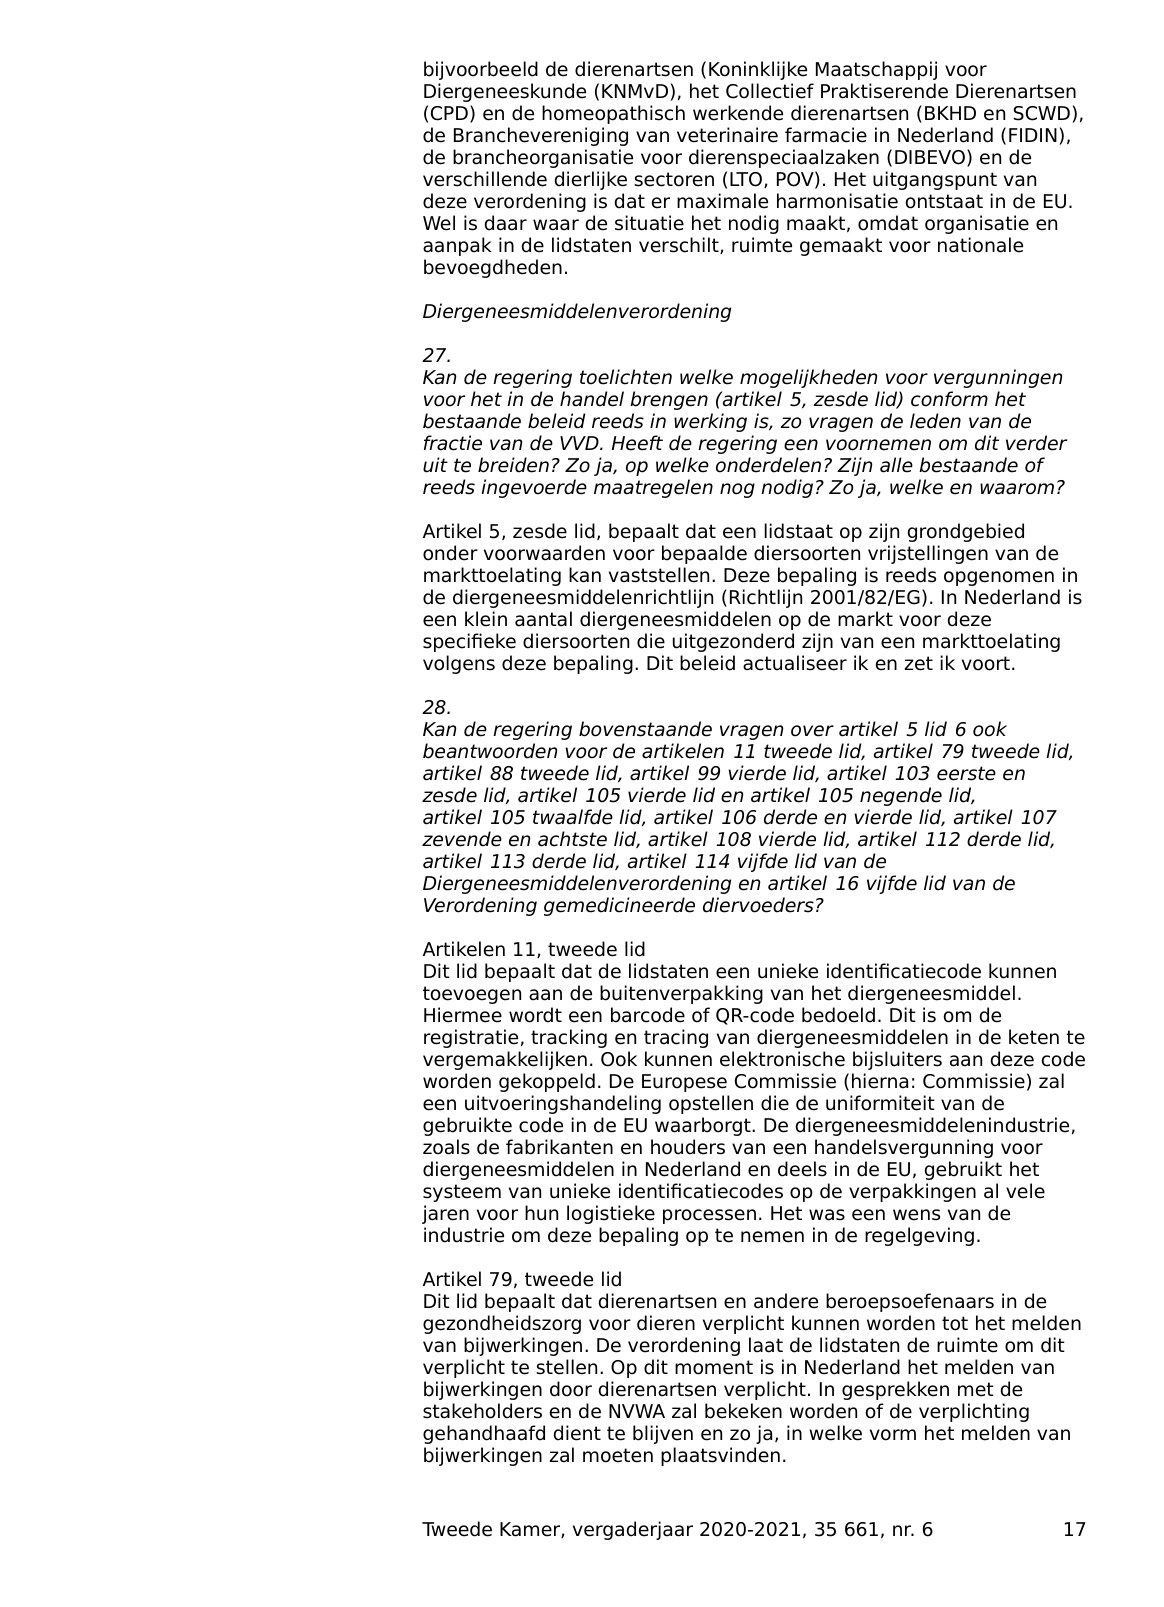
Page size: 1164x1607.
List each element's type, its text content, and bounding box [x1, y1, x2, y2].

text Kan de regering bovenstaande vragen over artikel 5 lid 6 ook beantwoorden voor de artikelen 11 tweede lid, artikel 79 tweede lid, artikel 88 tweede lid, artikel 99 vierde lid, artikel 103 eerste en zesde lid, artikel 105 vierde lid en artikel 105 negende lid, artikel 105 twaalfde lid, artikel 106 derde en vierde lid, artikel 107 zevende en achtste lid, artikel 108 vierde lid, artikel 112 derde lid, artikel 113 derde lid, artikel 114 vijfde lid van de Diergeneesmiddelenverordening en artikel 16 vijfde lid van de Verordening gemedicineerde diervoeders? [422, 719, 1087, 917]
text bijvoorbeeld de dierenartsen (Koninklijke Maatschappij voor Diergeneeskunde (KNMvD), het Collectief Praktiserende Dierenartsen (CPD) en de homeopathisch werkende dierenartsen (BKHD en SCWD), de Branchevereniging van veterinaire farmacie in Nederland (FIDIN), de brancheorganisatie voor dierenspeciaalzaken (DIBEVO) en de verschillende dierlijke sectoren (LTO, POV). Het uitgangspunt van deze verordening is dat er maximale harmonisatie ontstaat in de EU. Wel is daar waar de situatie het nodig maakt, omdat organisatie en aanpak in de lidstaten verschilt, ruimte gemaakt voor nationale bevoegdheden. [422, 59, 1087, 279]
text Artikel 5, zesde lid, bepaalt dat een lidstaat op zijn grondgebied onder voorwaarden voor bepaalde diersoorten vrijstellingen van de markttoelating kan vaststellen. Deze bepaling is reeds opgenomen in de diergeneesmiddelenrichtlijn (Richtlijn 2001/82/EG). In Nederland is een klein aantal diergeneesmiddelen op de markt voor deze specifieke diersoorten die uitgezonderd zijn van een markttoelating volgens deze bepaling. Dit beleid actualiseer ik en zet ik voort. [422, 521, 1087, 675]
text Dit lid bepaalt dat de lidstaten een unieke identificatiecode kunnen toevoegen aan de buitenverpakking van het diergeneesmiddel. Hiermee wordt een barcode of QR-code bedoeld. Dit is om de registratie, tracking en tracing van diergeneesmiddelen in de keten te vergemakkelijken. Ook kunnen elektronische bijsluiters aan deze code worden gekoppeld. De Europese Commissie (hierna: Commissie) zal een uitvoeringshandeling opstellen die de uniformiteit van de gebruikte code in de EU waarborgt. De diergeneesmiddelenindustrie, zoals de fabrikanten en houders van een handelsvergunning voor diergeneesmiddelen in Nederland en deels in de EU, gebruikt het systeem van unieke identificatiecodes op de verpakkingen al vele jaren voor hun logistieke processen. Het was een wens van de industrie om deze bepaling op te nemen in de regelgeving. [422, 961, 1087, 1247]
text Dit lid bepaalt dat dierenartsen en andere beroepsoefenaars in de gezondheidszorg voor dieren verplicht kunnen worden tot het melden van bijwerkingen. De verordening laat de lidstaten de ruimte om dit verplicht te stellen. Op dit moment is in Nederland het melden van bijwerkingen door dierenartsen verplicht. In gesprekken met de stakeholders en de NVWA zal bekeken worden of de verplichting gehandhaafd dient te blijven en zo ja, in welke vorm het melden van bijwerkingen zal moeten plaatsvinden. [422, 1291, 1087, 1467]
subtitle Diergeneesmiddelenverordening [422, 301, 1087, 323]
text 28. [422, 697, 1087, 719]
text Artikelen 11, tweede lid [422, 939, 1087, 961]
text 27. [422, 345, 1087, 367]
text Kan de regering toelichten welke mogelijkheden voor vergunningen voor het in de handel brengen (artikel 5, zesde lid) conform het bestaande beleid reeds in werking is, zo vragen de leden van de fractie van de VVD. Heeft de regering een voornemen om dit verder uit te breiden? Zo ja, op welke onderdelen? Zijn alle bestaande of reeds ingevoerde maatregelen nog nodig? Zo ja, welke en waarom? [422, 367, 1087, 499]
text Artikel 79, tweede lid [422, 1269, 1087, 1291]
